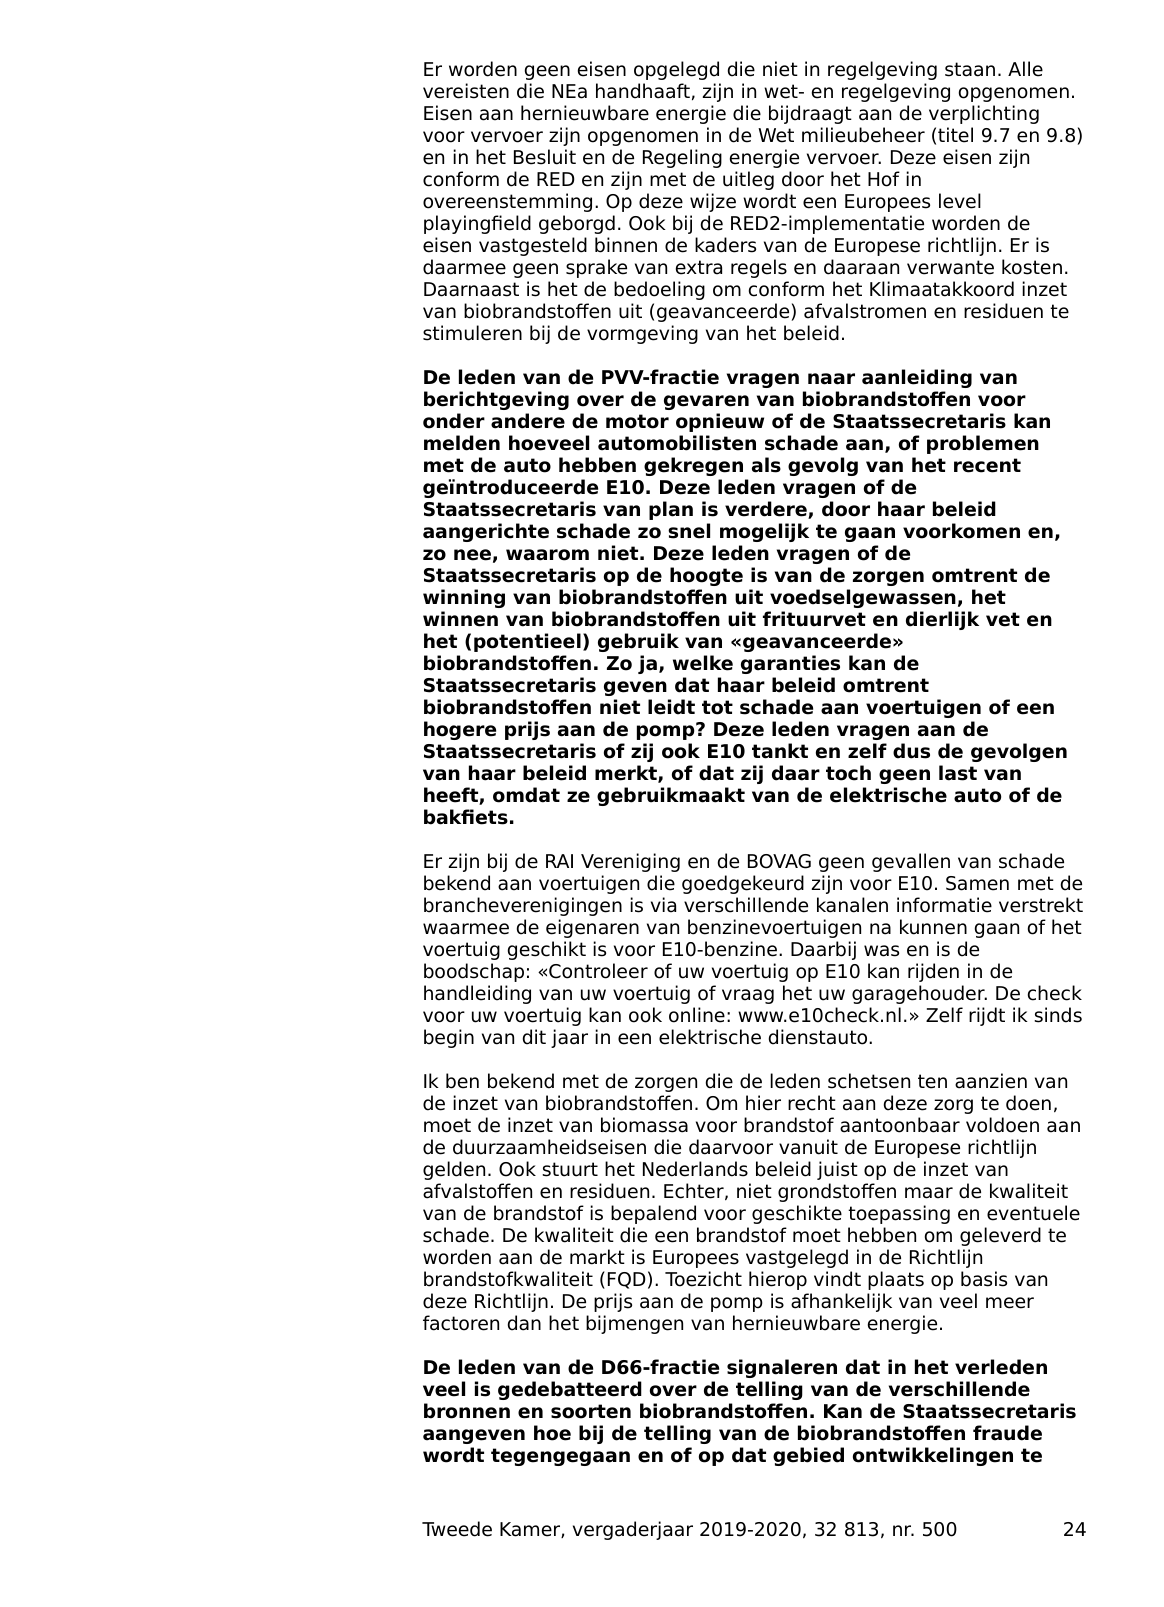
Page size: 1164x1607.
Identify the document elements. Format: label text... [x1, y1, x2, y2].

text Er worden geen eisen opgelegd die niet in regelgeving staan. Alle vereisten die NEa handhaaft, zijn in wet- en regelgeving opgenomen. Eisen aan hernieuwbare energie die bijdraagt aan de verplichting voor vervoer zijn opgenomen in de Wet milieubeheer (titel 9.7 en 9.8) en in het Besluit en de Regeling energie vervoer. Deze eisen zijn conform de RED en zijn met de uitleg door het Hof in overeenstemming. Op deze wijze wordt een Europees level playingfield geborgd. Ook bij de RED2-implementatie worden de eisen vastgesteld binnen de kaders van de Europese richtlijn. Er is daarmee geen sprake van extra regels en daaraan verwante kosten. Daarnaast is het de bedoeling om conform het Klimaatakkoord inzet van biobrandstoffen uit (geavanceerde) afvalstromen en residuen te stimuleren bij de vormgeving van het beleid. [422, 59, 1087, 345]
text Er zijn bij de RAI Vereniging en de BOVAG geen gevallen van schade bekend aan voertuigen die goedgekeurd zijn voor E10. Samen met de brancheverenigingen is via verschillende kanalen informatie verstrekt waarmee de eigenaren van benzinevoertuigen na kunnen gaan of het voertuig geschikt is voor E10-benzine. Daarbij was en is de boodschap: «Controleer of uw voertuig op E10 kan rijden in de handleiding van uw voertuig of vraag het uw garagehouder. De check voor uw voertuig kan ook online: www.e10check.nl.» Zelf rijdt ik sinds begin van dit jaar in een elektrische dienstauto. [422, 851, 1087, 1048]
text De leden van de D66-fractie signaleren dat in het verleden veel is gedebatteerd over de telling van de verschillende bronnen en soorten biobrandstoffen. Kan de Staatssecretaris aangeven hoe bij de telling van de biobrandstoffen fraude wordt tegengegaan en of op dat gebied ontwikkelingen te [422, 1357, 1087, 1467]
text Ik ben bekend met de zorgen die de leden schetsen ten aanzien van de inzet van biobrandstoffen. Om hier recht aan deze zorg te doen, moet de inzet van biomassa voor brandstof aantoonbaar voldoen aan de duurzaamheidseisen die daarvoor vanuit de Europese richtlijn gelden. Ook stuurt het Nederlands beleid juist op de inzet van afvalstoffen en residuen. Echter, niet grondstoffen maar de kwaliteit van de brandstof is bepalend voor geschikte toepassing en eventuele schade. De kwaliteit die een brandstof moet hebben om geleverd te worden aan de markt is Europees vastgelegd in de Richtlijn brandstofkwaliteit (FQD). Toezicht hierop vindt plaats op basis van deze Richtlijn. De prijs aan de pomp is afhankelijk van veel meer factoren dan het bijmengen van hernieuwbare energie. [422, 1071, 1087, 1334]
text De leden van de PVV-fractie vragen naar aanleiding van berichtgeving over de gevaren van biobrandstoffen voor onder andere de motor opnieuw of de Staatssecretaris kan melden hoeveel automobilisten schade aan, of problemen met de auto hebben gekregen als gevolg van het recent geïntroduceerde E10. Deze leden vragen of de Staatssecretaris van plan is verdere, door haar beleid aangerichte schade zo snel mogelijk te gaan voorkomen en, zo nee, waarom niet. Deze leden vragen of de Staatssecretaris op de hoogte is van de zorgen omtrent de winning van biobrandstoffen uit voedselgewassen, het winnen van biobrandstoffen uit frituurvet en dierlijk vet en het (potentieel) gebruik van «geavanceerde» biobrandstoffen. Zo ja, welke garanties kan de Staatssecretaris geven dat haar beleid omtrent biobrandstoffen niet leidt tot schade aan voertuigen of een hogere prijs aan de pomp? Deze leden vragen aan de Staatssecretaris of zij ook E10 tankt en zelf dus de gevolgen van haar beleid merkt, of dat zij daar toch geen last van heeft, omdat ze gebruikmaakt van de elektrische auto of de bakfiets. [422, 367, 1087, 828]
